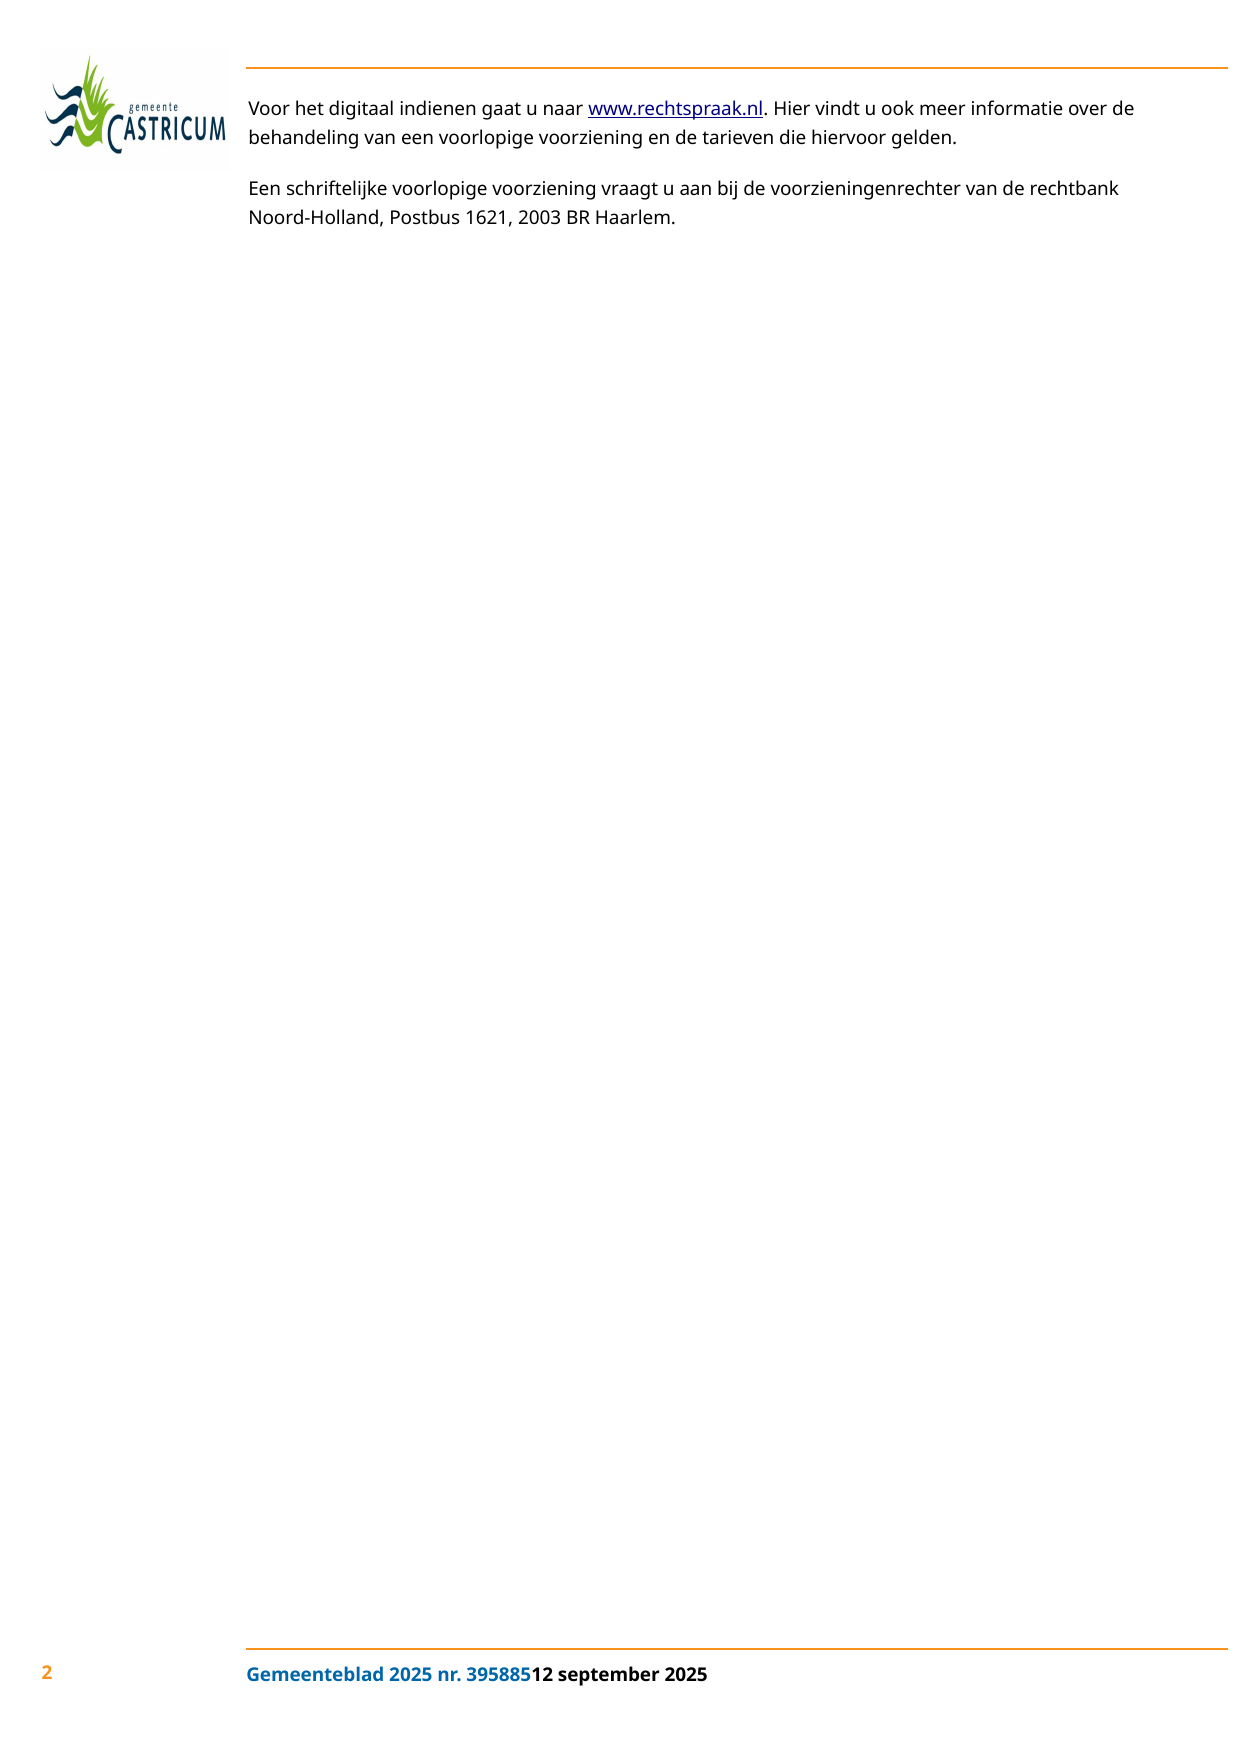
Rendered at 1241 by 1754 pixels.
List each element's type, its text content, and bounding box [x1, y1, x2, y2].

picture [41, 47, 231, 172]
text Voor het digitaal indienen gaat u naar www.rechtspraak.nl. Hier vindt u ook meer informatie over de behandeling van een voorlopige voorziening en de tarieven die hiervoor gelden. [248, 95, 1152, 150]
text Een schriftelijke voorlopige voorziening vraagt u aan bij de voorzieningenrechter van de rechtbank Noord-Holland, Postbus 1621, 2003 BR Haarlem. [248, 175, 1152, 230]
